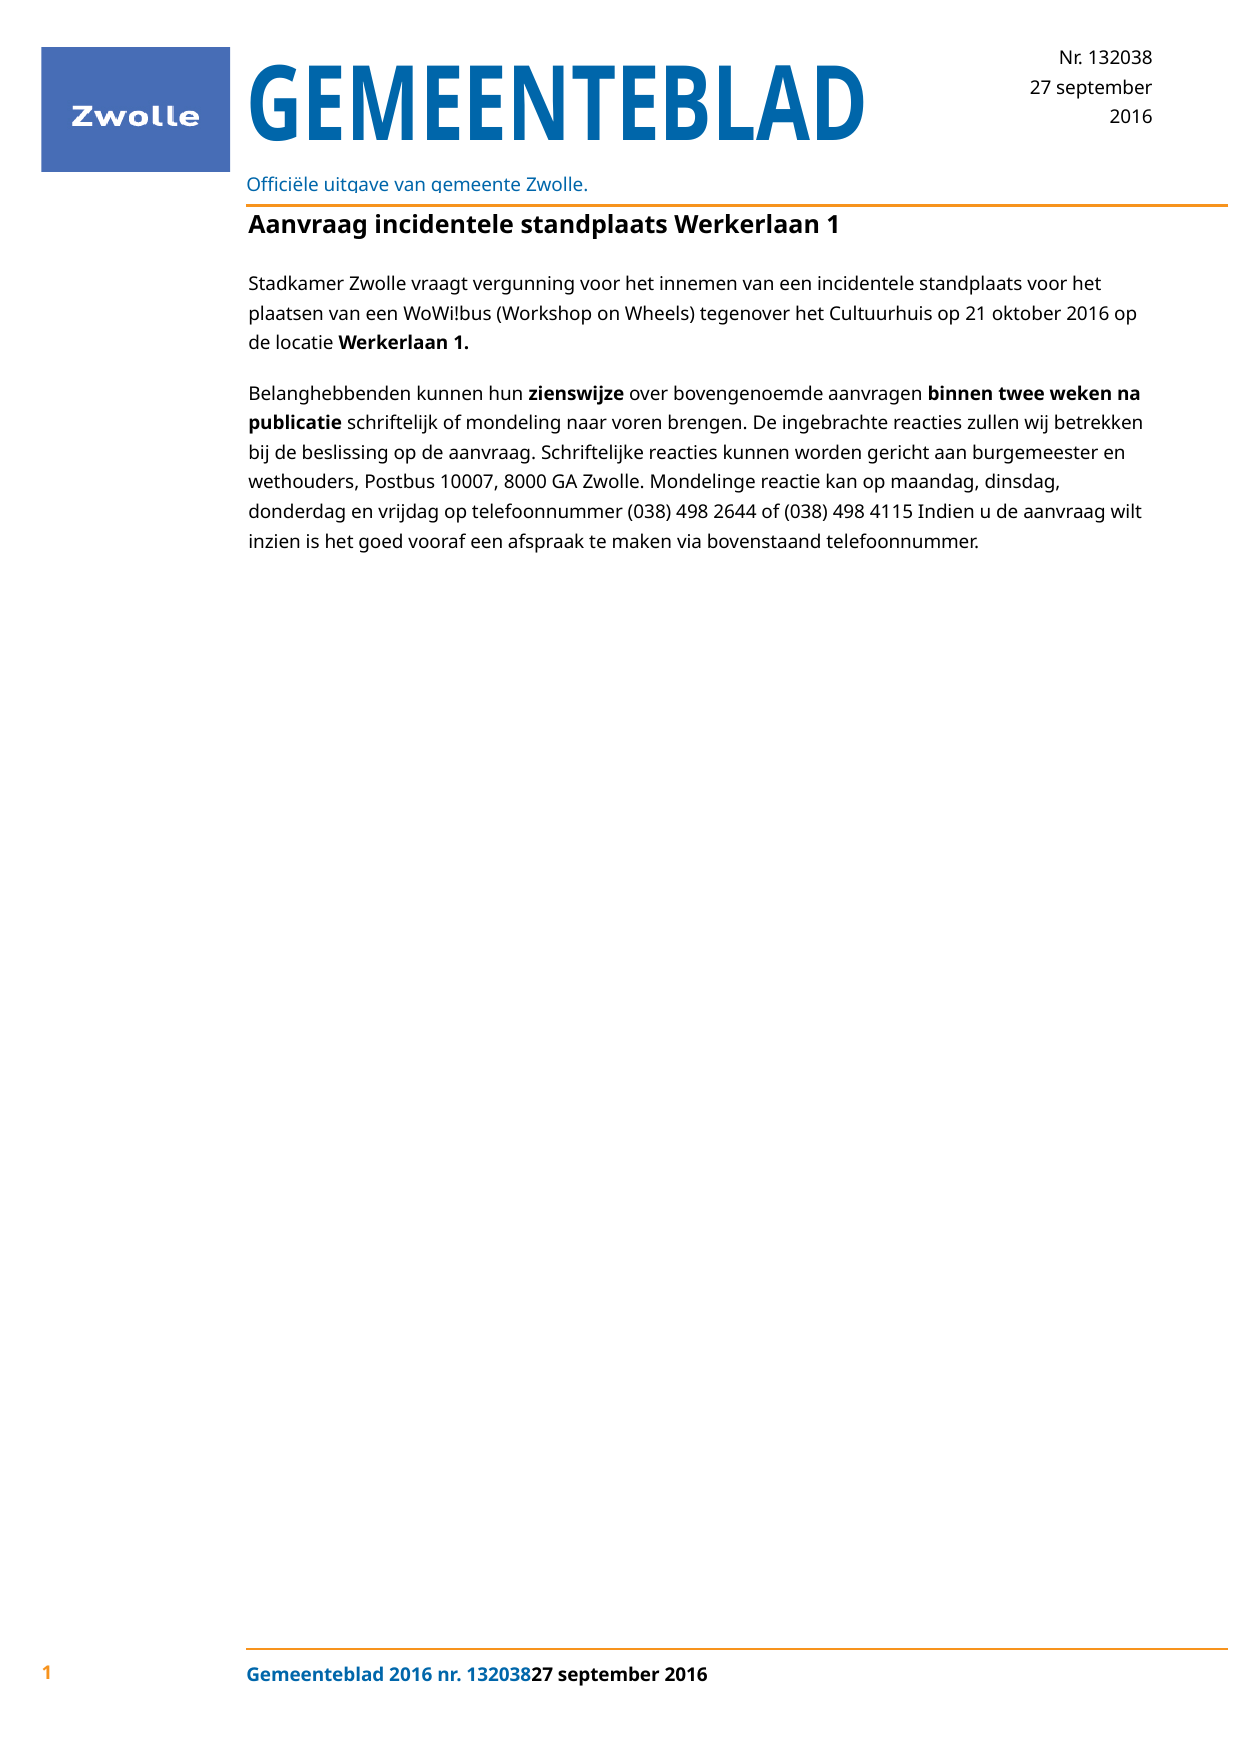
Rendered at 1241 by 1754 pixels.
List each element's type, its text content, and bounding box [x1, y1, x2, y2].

text Stadkamer Zwolle vraagt vergunning voor het innemen van een incidentele standplaats voor het plaatsen van een WoWi!bus (Workshop on Wheels) tegenover het Cultuurhuis op 21 oktober 2016 op de locatie Werkerlaan 1. [248, 270, 1152, 355]
text Aanvraag incidentele standplaats Werkerlaan 1 [248, 207, 1152, 241]
text Belanghebbenden kunnen hun zienswijze over bovengenoemde aanvragen binnen twee weken na publicatie schriftelijk of mondeling naar voren brengen. De ingebrachte reacties zullen wij betrekken bij de beslissing op de aanvraag. Schriftelijke reacties kunnen worden gericht aan burgemeester en wethouders, Postbus 10007, 8000 GA Zwolle. Mondelinge reactie kan op maandag, dinsdag, donderdag en vrijdag op telefoonnummer (038) 498 2644 of (038) 498 4115 Indien u de aanvraag wilt inzien is het goed vooraf een afspraak te maken via bovenstaand telefoonnummer. [248, 380, 1152, 553]
picture [41, 47, 231, 172]
